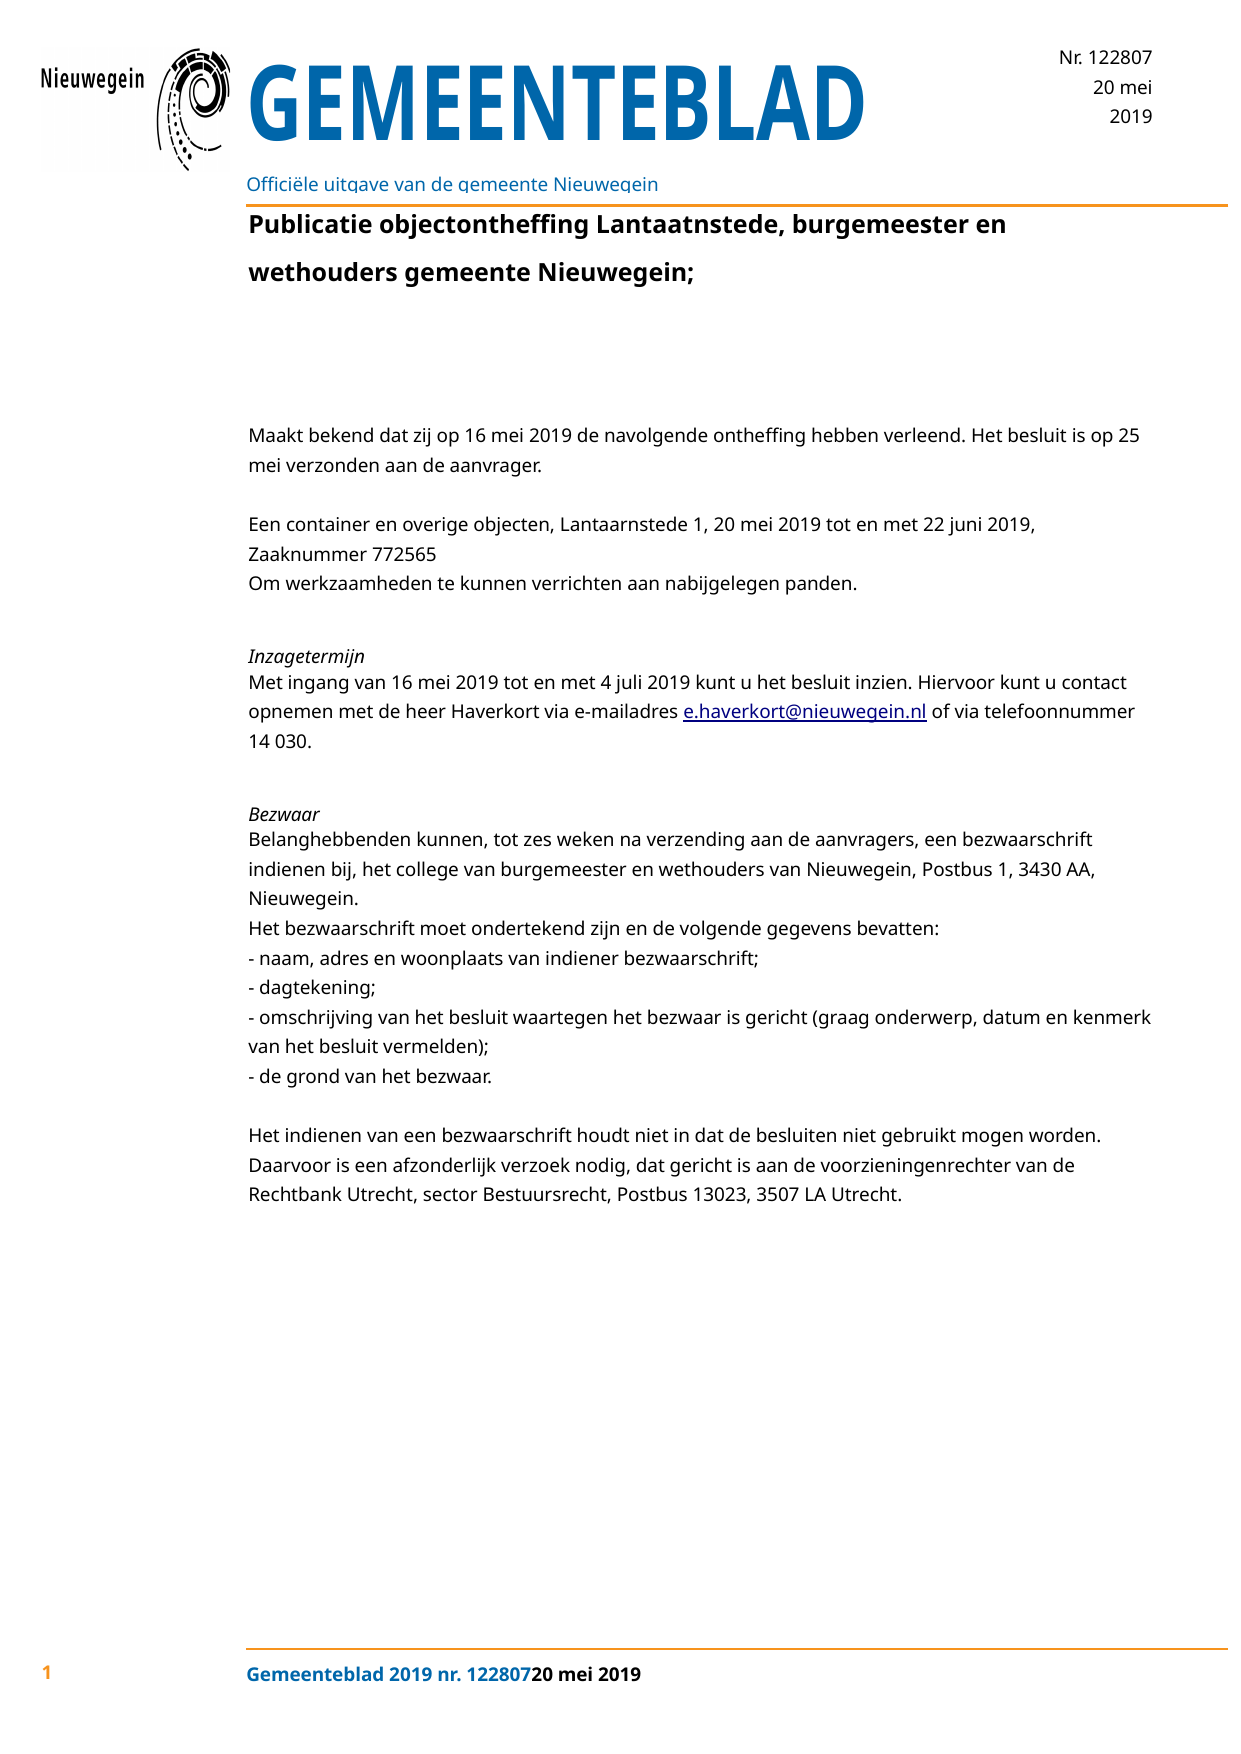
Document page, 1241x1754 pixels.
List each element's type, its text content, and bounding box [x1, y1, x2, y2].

text Met ingang van 16 mei 2019 tot en met 4 juli 2019 kunt u het besluit inzien. Hiervoor kunt u contact opnemen met de heer Haverkort via e-mailadres e.haverkort@nieuwegein.nl of via telefoonnummer 14 030. [248, 669, 1152, 754]
text - dagtekening; [248, 974, 1152, 1000]
text - omschrijving van het besluit waartegen het bezwaar is gericht (graag onderwerp, datum en kenmerk van het besluit vermelden); [248, 1004, 1152, 1059]
text Om werkzaamheden te kunnen verrichten aan nabijgelegen panden. [248, 570, 1152, 596]
text - de grond van het bezwaar. [248, 1063, 1152, 1089]
text Belanghebbenden kunnen, tot zes weken na verzending aan de aanvragers, een bezwaarschrift indienen bij, het college van burgemeester en wethouders van Nieuwegein, Postbus 1, 3430 AA, Nieuwegein. [248, 826, 1152, 911]
picture [41, 47, 231, 172]
text Een container en overige objecten, Lantaarnstede 1, 20 mei 2019 tot en met 22 juni 2019, Zaaknummer 772565 [248, 511, 1152, 567]
text Inzagetermijn [248, 643, 1152, 669]
text Publicatie objectontheffing Lantaatnstede, burgemeester en wethouders gemeente Nieuwegein; [248, 207, 1152, 288]
text Maakt bekend dat zij op 16 mei 2019 de navolgende ontheffing hebben verleend. Het besluit is op 25 mei verzonden aan de aanvrager. [248, 422, 1152, 478]
text Het bezwaarschrift moet ondertekend zijn en de volgende gegevens bevatten: [248, 915, 1152, 941]
text Bezwaar [248, 801, 1152, 826]
text Het indienen van een bezwaarschrift houdt niet in dat de besluiten niet gebruikt mogen worden. Daarvoor is een afzonderlijk verzoek nodig, dat gericht is aan de voorzieningenrechter van de Rechtbank Utrecht, sector Bestuursrecht, Postbus 13023, 3507 LA Utrecht. [248, 1122, 1152, 1207]
text - naam, adres en woonplaats van indiener bezwaarschrift; [248, 945, 1152, 971]
